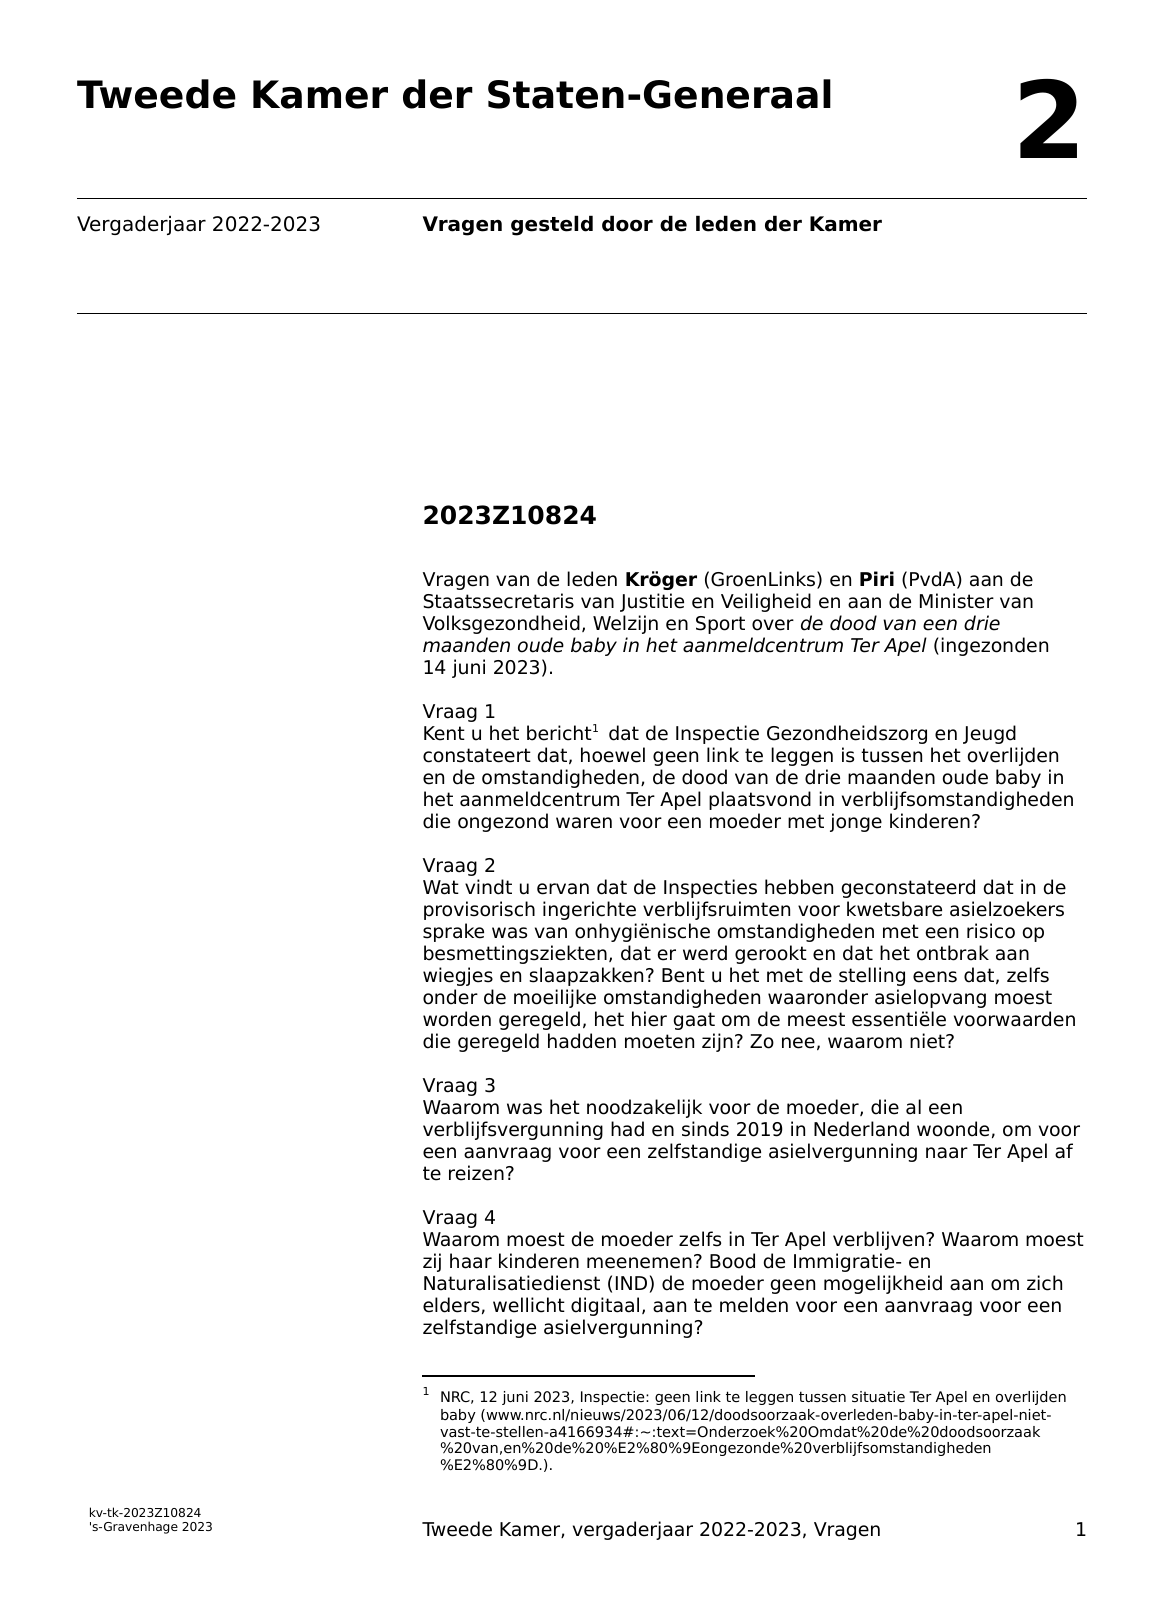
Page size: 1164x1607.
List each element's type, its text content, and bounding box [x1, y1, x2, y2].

text Vraag 3 [422, 1075, 1087, 1097]
text Vraag 4 [422, 1207, 1087, 1229]
text Wat vindt u ervan dat de Inspecties hebben geconstateerd dat in de provisorisch ingerichte verblijfsruimten voor kwetsbare asielzoekers sprake was van onhygiënische omstandigheden met een risico op besmettingsziekten, dat er werd gerookt en dat het ontbrak aan wiegjes en slaapzakken? Bent u het met de stelling eens dat, zelfs onder de moeilijke omstandigheden waaronder asielopvang moest worden geregeld, het hier gaat om de meest essentiële voorwaarden die geregeld hadden moeten zijn? Zo nee, waarom niet? [422, 877, 1087, 1053]
text NRC, 12 juni 2023, Inspectie: geen link te leggen tussen situatie Ter Apel en overlijden baby (www.nrc.nl/nieuws/2023/06/12/doodsoorzaak-overleden-baby-in-ter-apel-niet-vast-te-stellen-a4166934#:~:text=Onderzoek%20Omdat%20de%20doodsoorzaak%20van,en%20de%20%E2%80%9Eongezonde%20verblijfsomstandigheden%E2%80%9D.). [422, 1385, 1087, 1474]
table_cell Vergaderjaar 2022-2023 [77, 199, 422, 313]
table_cell Vragen gesteld door de leden der Kamer [422, 199, 1087, 313]
table_header Tweede Kamer der Staten-Generaal [77, 59, 886, 198]
text Waarom was het noodzakelijk voor de moeder, die al een verblijfsvergunning had en sinds 2019 in Nederland woonde, om voor een aanvraag voor een zelfstandige asielvergunning naar Ter Apel af te reizen? [422, 1097, 1087, 1185]
text 2023Z10824 [422, 501, 1087, 531]
table_header 2 [886, 59, 1087, 198]
text kv-tk-2023Z10824 [88, 1506, 323, 1520]
text Vraag 1 [422, 701, 1087, 723]
text Waarom moest de moeder zelfs in Ter Apel verblijven? Waarom moest zij haar kinderen meenemen? Bood de Immigratie- en Naturalisatiedienst (IND) de moeder geen mogelijkheid aan om zich elders, wellicht digitaal, aan te melden voor een aanvraag voor een zelfstandige asielvergunning? [422, 1229, 1087, 1339]
text Kent u het bericht dat de Inspectie Gezondheidszorg en Jeugd constateert dat, hoewel geen link te leggen is tussen het overlijden en de omstandigheden, de dood van de drie maanden oude baby in het aanmeldcentrum Ter Apel plaatsvond in verblijfsomstandigheden die ongezond waren voor een moeder met jonge kinderen? [422, 723, 1087, 833]
text Vragen van de leden Kröger (GroenLinks) en Piri (PvdA) aan de Staatssecretaris van Justitie en Veiligheid en aan de Minister van Volksgezondheid, Welzijn en Sport over de dood van een drie maanden oude baby in het aanmeldcentrum Ter Apel (ingezonden 14 juni 2023). [422, 569, 1087, 679]
text Vraag 2 [422, 855, 1087, 877]
text 's-Gravenhage 2023 [88, 1520, 323, 1534]
